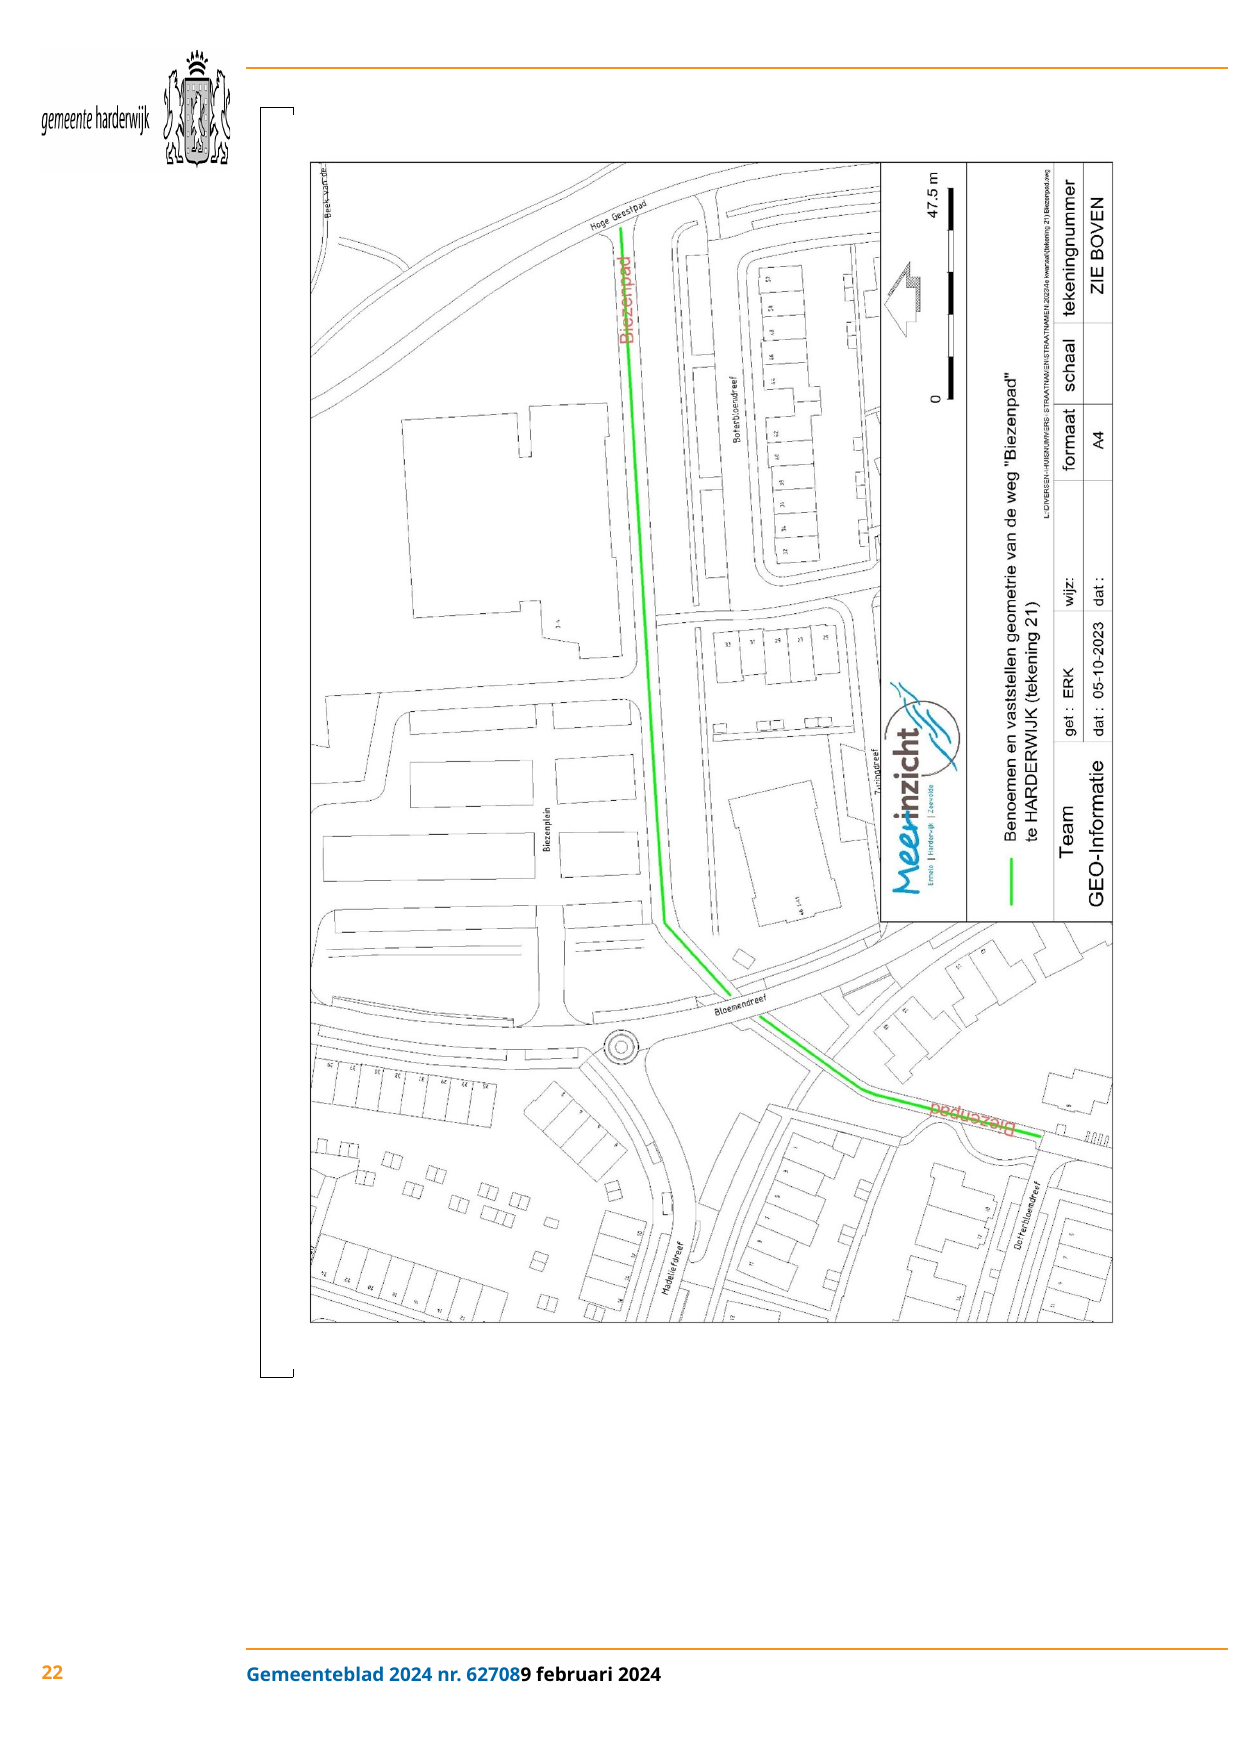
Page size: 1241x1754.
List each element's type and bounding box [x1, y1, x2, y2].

picture [41, 47, 231, 172]
picture [268, 115, 1155, 1369]
